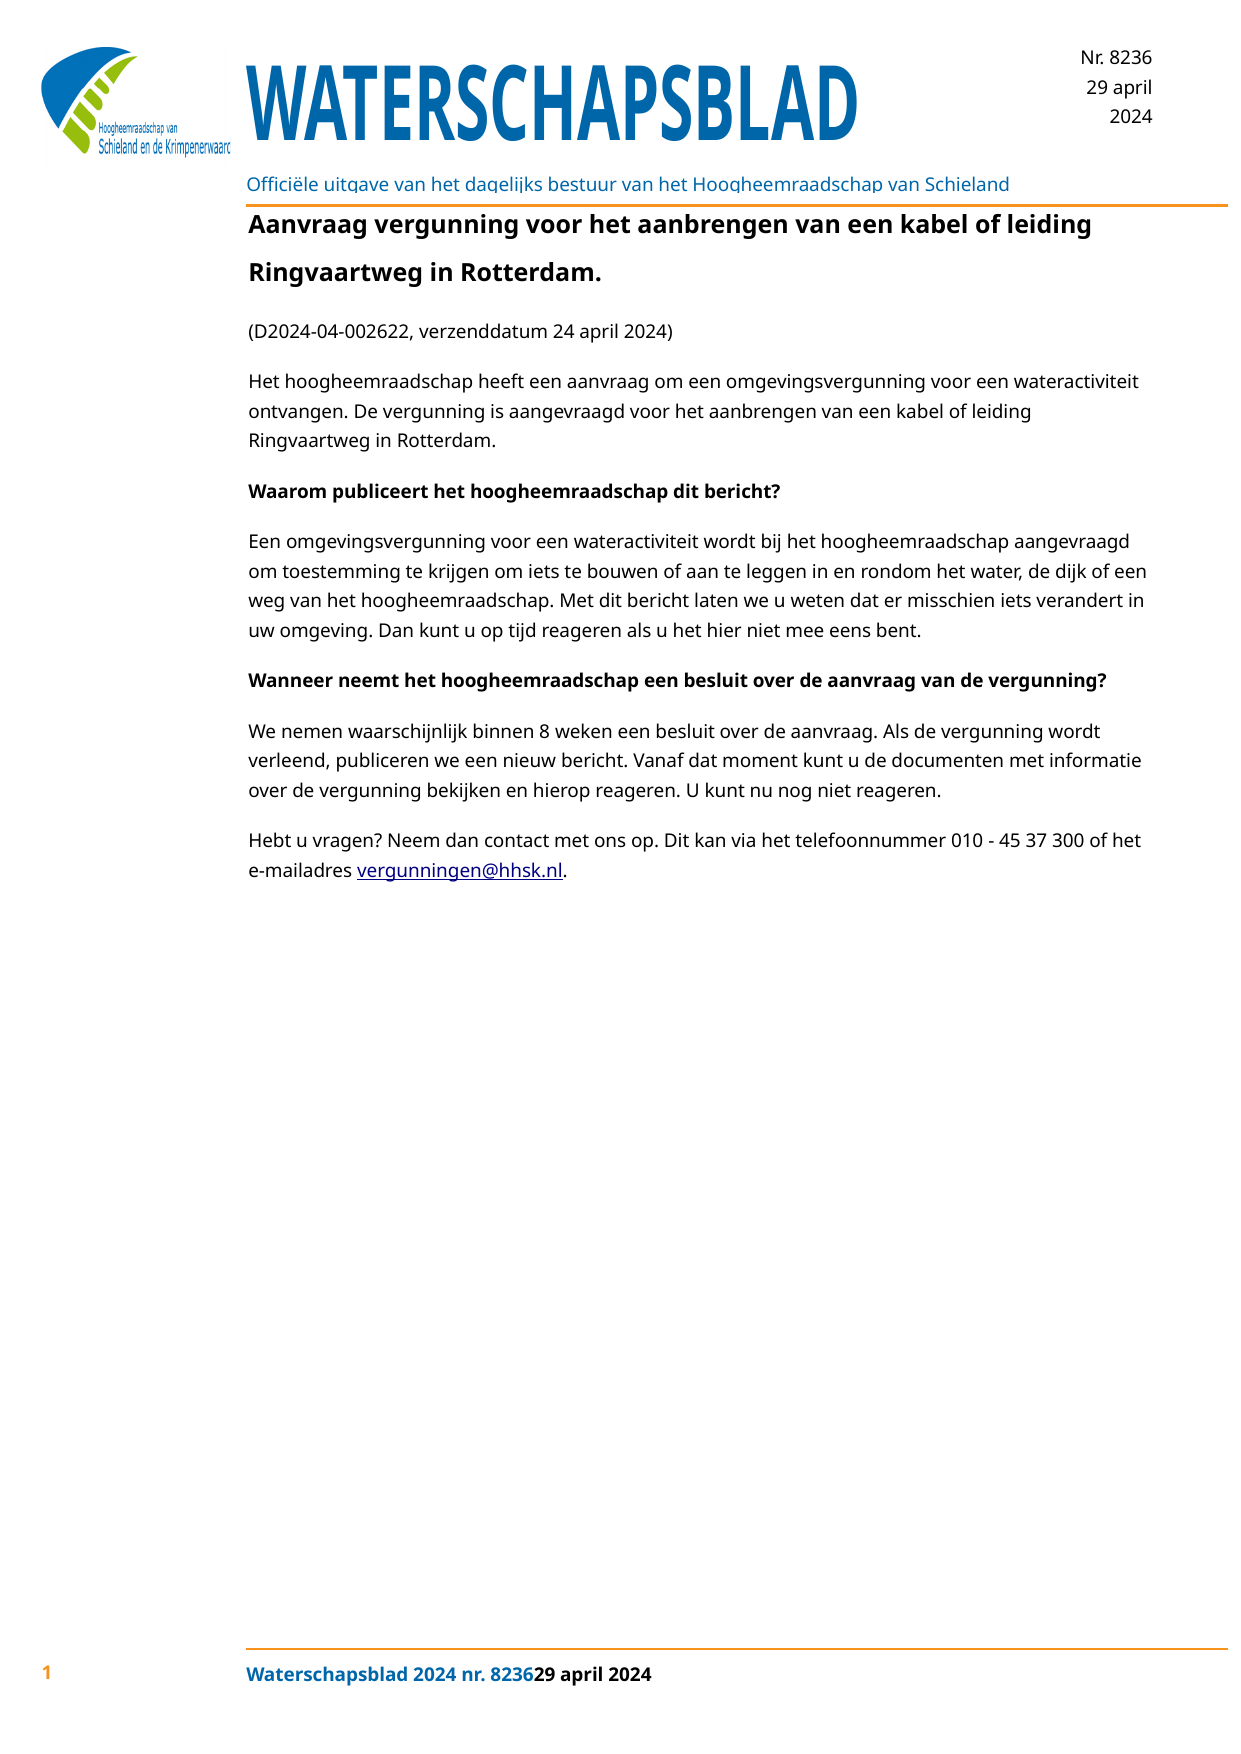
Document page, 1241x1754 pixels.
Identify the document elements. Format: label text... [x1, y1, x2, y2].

text Hebt u vragen? Neem dan contact met ons op. Dit kan via het telefoonnummer 010 - 45 37 300 of het e-mailadres vergunningen@hhsk.nl. [248, 827, 1152, 883]
text (D2024-04-002622, verzenddatum 24 april 2024) [248, 318, 1152, 344]
text We nemen waarschijnlijk binnen 8 weken een besluit over de aanvraag. Als de vergunning wordt verleend, publiceren we een nieuw bericht. Vanaf dat moment kunt u de documenten met informatie over de vergunning bekijken en hierop reageren. U kunt nu nog niet reageren. [248, 718, 1152, 803]
text Waarom publiceert het hoogheemraadschap dit bericht? [248, 478, 1152, 504]
text Aanvraag vergunning voor het aanbrengen van een kabel of leiding Ringvaartweg in Rotterdam. [248, 207, 1152, 288]
picture [41, 47, 231, 172]
text Een omgevingsvergunning voor een wateractiviteit wordt bij het hoogheemraadschap aangevraagd om toestemming te krijgen om iets te bouwen of aan te leggen in en rondom het water, de dijk of een weg van het hoogheemraadschap. Met dit bericht laten we u weten dat er misschien iets verandert in uw omgeving. Dan kunt u op tijd reageren als u het hier niet mee eens bent. [248, 528, 1152, 643]
text Het hoogheemraadschap heeft een aanvraag om een omgevingsvergunning voor een wateractiviteit ontvangen. De vergunning is aangevraagd voor het aanbrengen van een kabel of leiding Ringvaartweg in Rotterdam. [248, 368, 1152, 453]
text Wanneer neemt het hoogheemraadschap een besluit over de aanvraag van de vergunning? [248, 667, 1152, 693]
